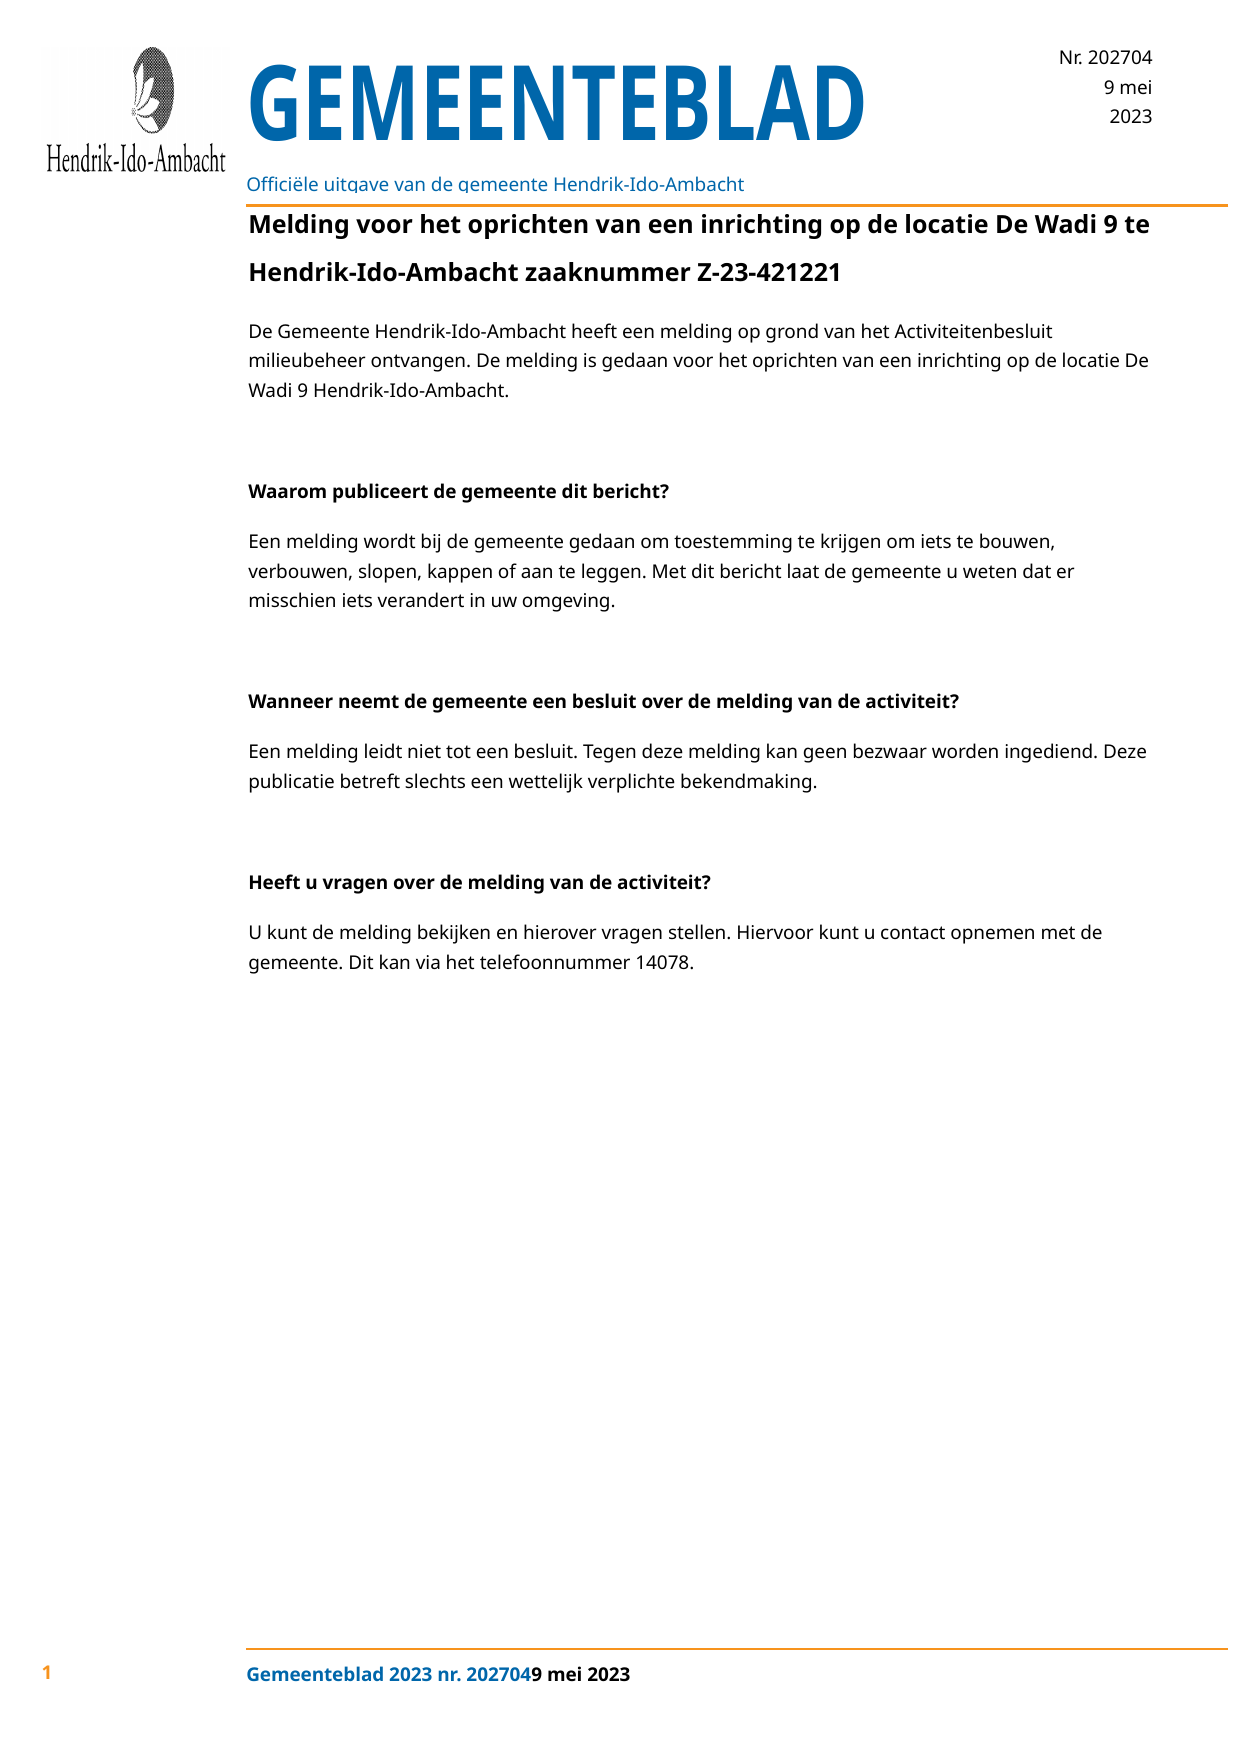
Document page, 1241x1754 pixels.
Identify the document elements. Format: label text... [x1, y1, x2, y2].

text Melding voor het oprichten van een inrichting op de locatie De Wadi 9 te Hendrik-Ido-Ambacht zaaknummer Z-23-421221 [248, 207, 1152, 288]
text Wanneer neemt de gemeente een besluit over de melding van de activiteit? [248, 688, 1152, 714]
text Waarom publiceert de gemeente dit bericht? [248, 478, 1152, 504]
text Een melding leidt niet tot een besluit. Tegen deze melding kan geen bezwaar worden ingediend. Deze publicatie betreft slechts een wettelijk verplichte bekendmaking. [248, 739, 1152, 794]
text Heeft u vragen over de melding van de activiteit? [248, 869, 1152, 895]
text U kunt de melding bekijken en hierover vragen stellen. Hiervoor kunt u contact opnemen met de gemeente. Dit kan via het telefoonnummer 14078. [248, 919, 1152, 975]
text Een melding wordt bij de gemeente gedaan om toestemming te krijgen om iets te bouwen, verbouwen, slopen, kappen of aan te leggen. Met dit bericht laat de gemeente u weten dat er misschien iets verandert in uw omgeving. [248, 528, 1152, 613]
text De Gemeente Hendrik-Ido-Ambacht heeft een melding op grond van het Activiteitenbesluit milieubeheer ontvangen. De melding is gedaan voor het oprichten van een inrichting op de locatie De Wadi 9 Hendrik-Ido-Ambacht. [248, 318, 1152, 403]
picture [41, 47, 231, 172]
